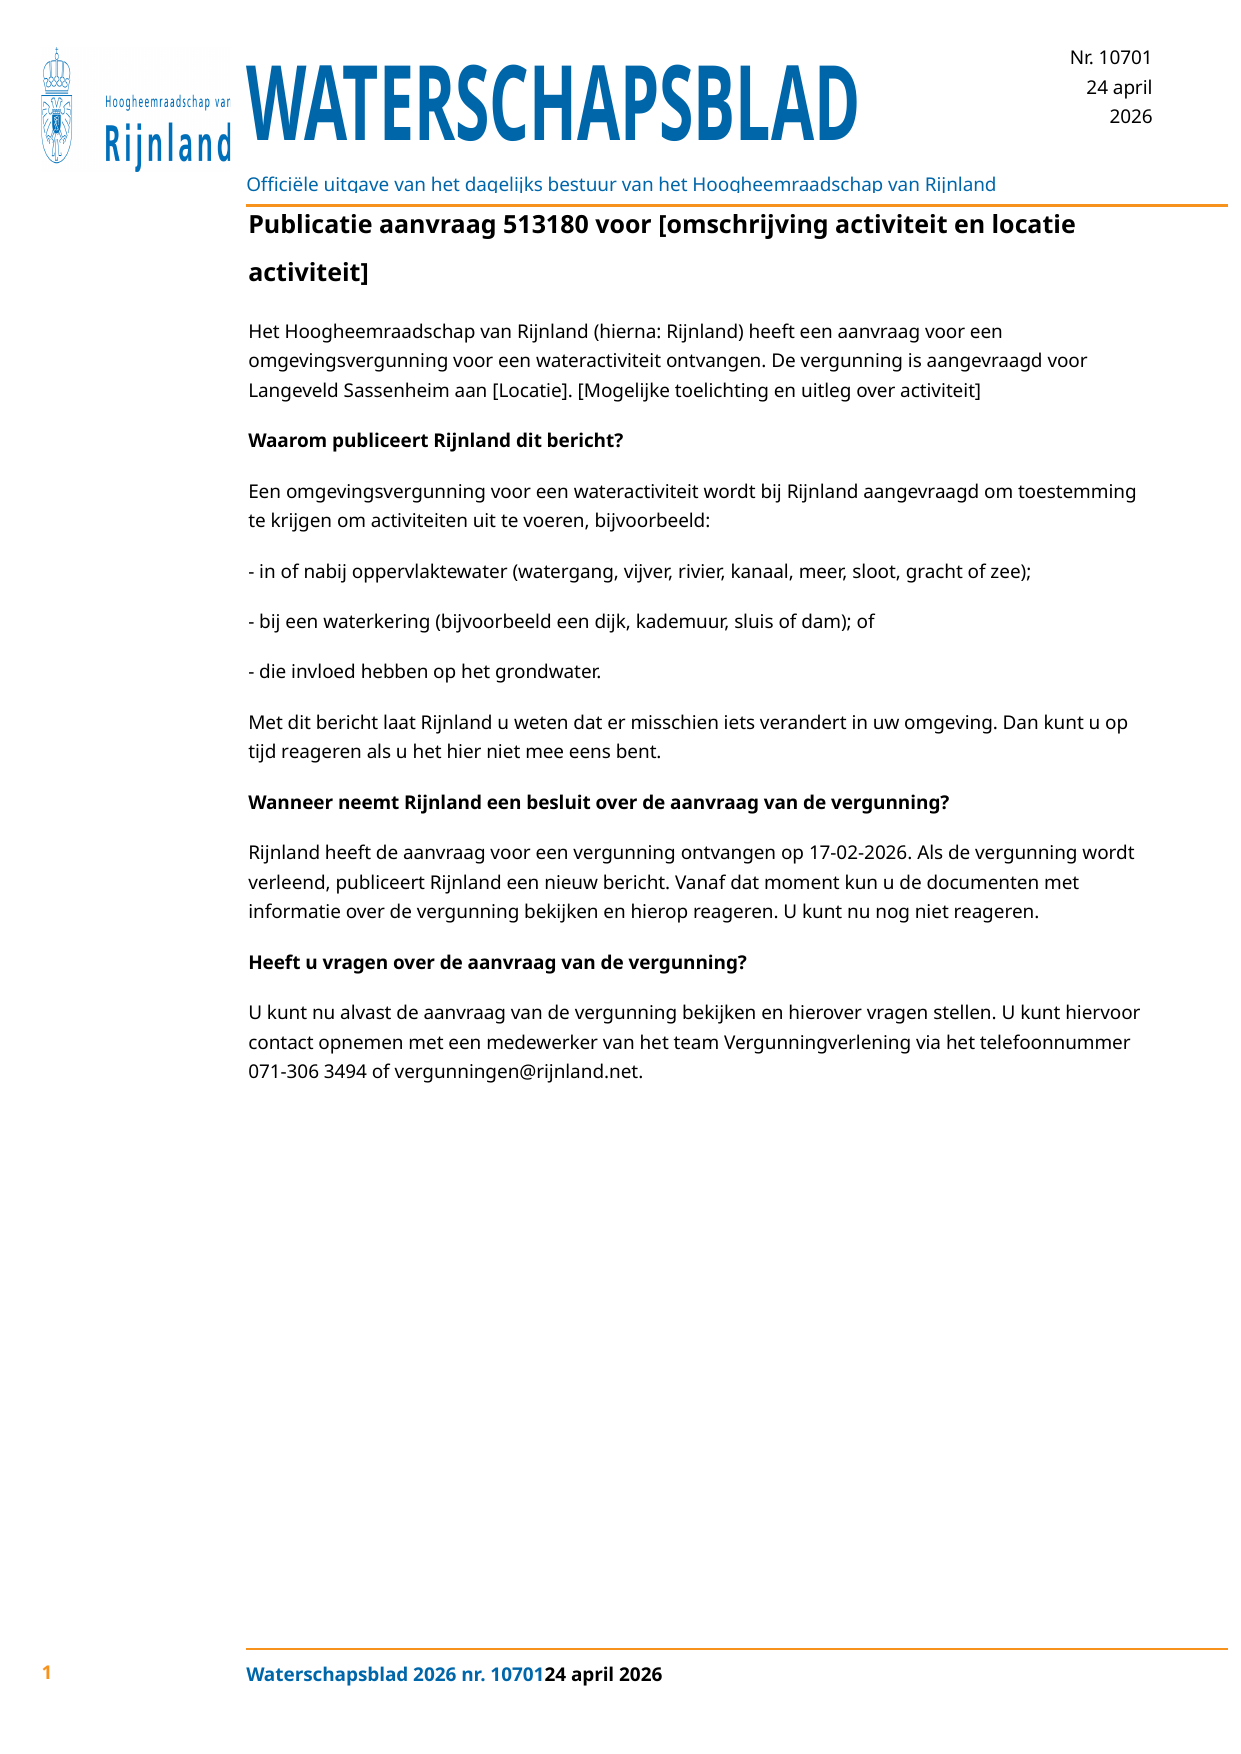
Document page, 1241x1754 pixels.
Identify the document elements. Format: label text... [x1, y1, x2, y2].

text - bij een waterkering (bijvoorbeeld een dijk, kademuur, sluis of dam); of [248, 608, 1152, 634]
text - die invloed hebben op het grondwater. [248, 659, 1152, 684]
text Rijnland heeft de aanvraag voor een vergunning ontvangen op 17-02-2026. Als de vergunning wordt verleend, publiceert Rijnland een nieuw bericht. Vanaf dat moment kun u de documenten met informatie over de vergunning bekijken en hierop reageren. U kunt nu nog niet reageren. [248, 839, 1152, 924]
text - in of nabij oppervlaktewater (watergang, vijver, rivier, kanaal, meer, sloot, gracht of zee); [248, 558, 1152, 584]
text Een omgevingsvergunning voor een wateractiviteit wordt bij Rijnland aangevraagd om toestemming te krijgen om activiteiten uit te voeren, bijvoorbeeld: [248, 478, 1152, 533]
text Waarom publiceert Rijnland dit bericht? [248, 427, 1152, 453]
text Met dit bericht laat Rijnland u weten dat er misschien iets verandert in uw omgeving. Dan kunt u op tijd reageren als u het hier niet mee eens bent. [248, 709, 1152, 764]
text Heeft u vragen over de aanvraag van de vergunning? [248, 949, 1152, 975]
text Het Hoogheemraadschap van Rijnland (hierna: Rijnland) heeft een aanvraag voor een omgevingsvergunning voor een wateractiviteit ontvangen. De vergunning is aangevraagd voor Langeveld Sassenheim aan [Locatie]. [Mogelijke toelichting en uitleg over activiteit] [248, 318, 1152, 403]
text U kunt nu alvast de aanvraag van de vergunning bekijken en hierover vragen stellen. U kunt hiervoor contact opnemen met een medewerker van het team Vergunningverlening via het telefoonnummer 071-306 3494 of vergunningen@rijnland.net. [248, 999, 1152, 1084]
text Publicatie aanvraag 513180 voor [omschrijving activiteit en locatie activiteit] [248, 207, 1152, 288]
text Wanneer neemt Rijnland een besluit over de aanvraag van de vergunning? [248, 789, 1152, 815]
picture [41, 47, 231, 172]
